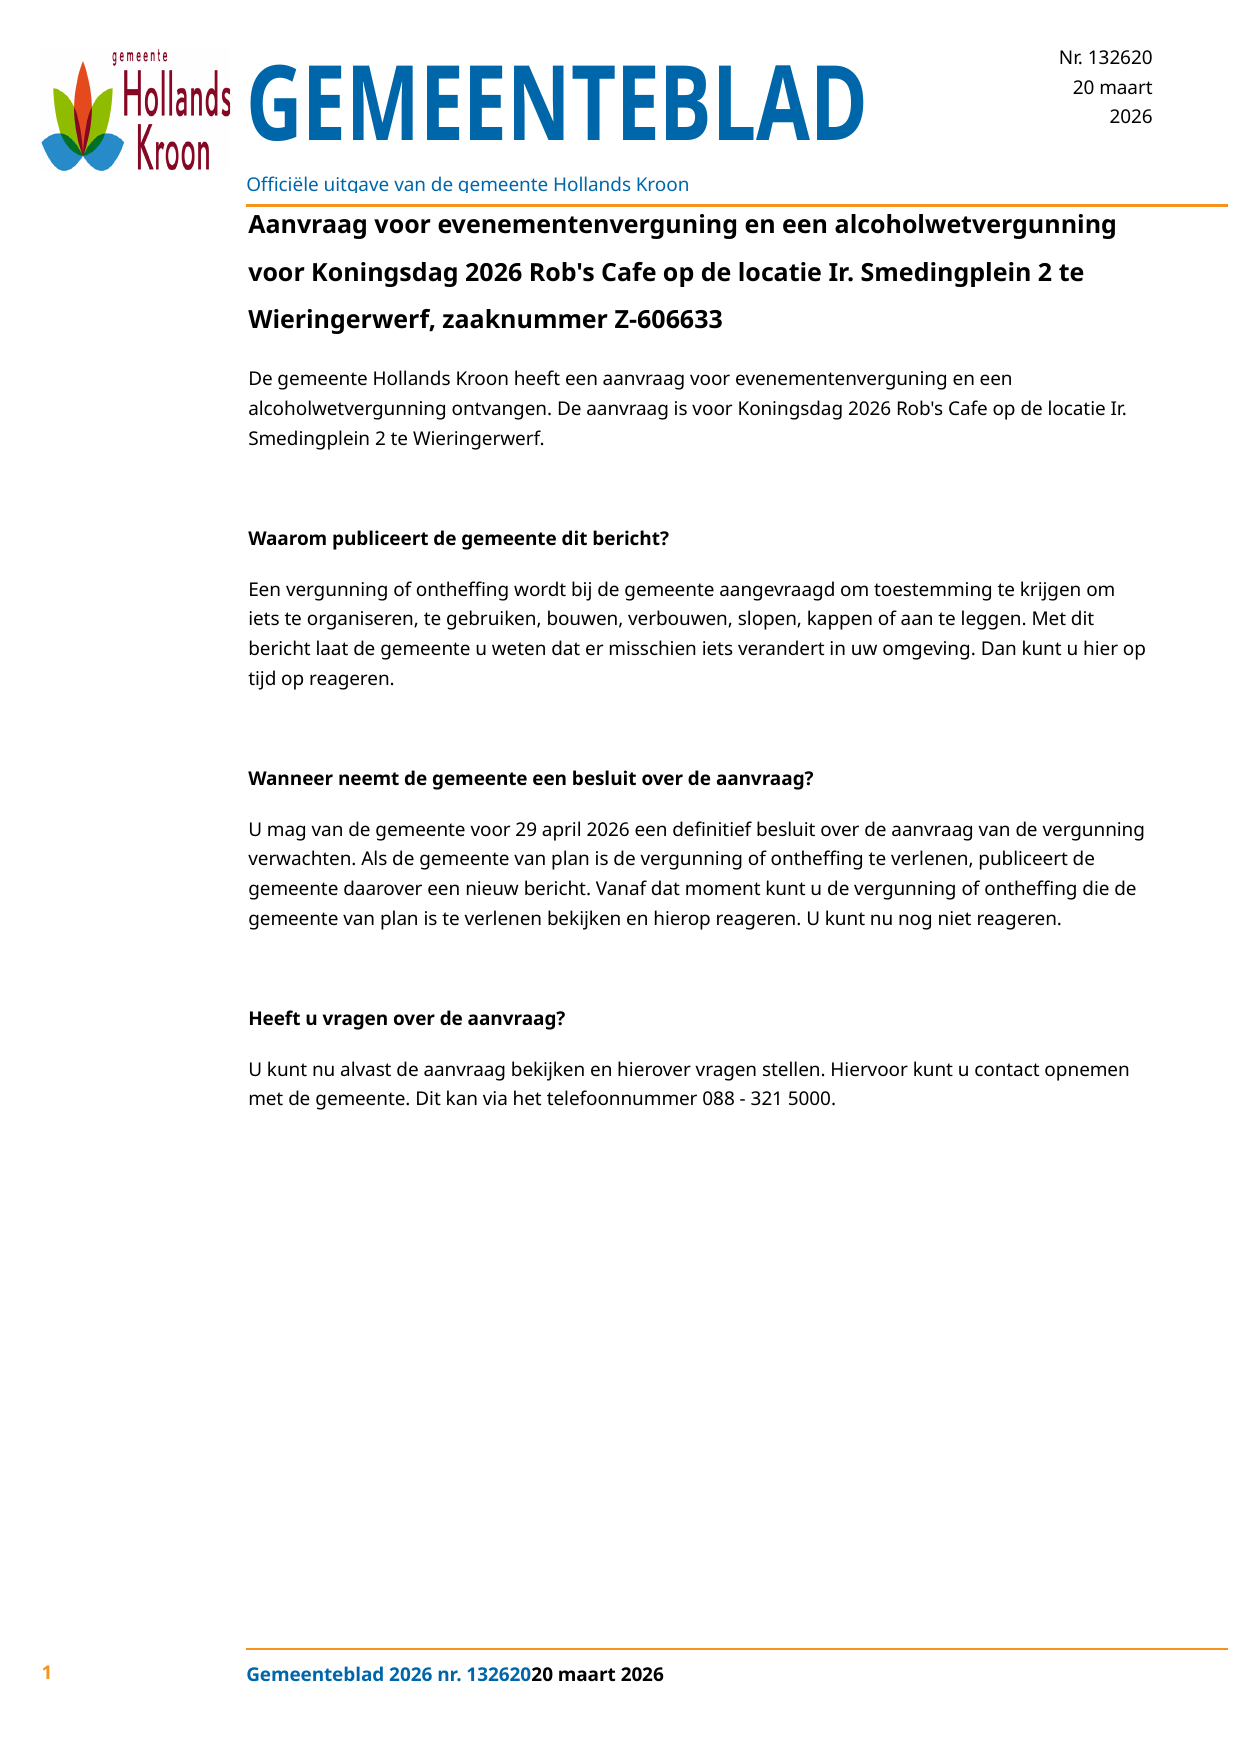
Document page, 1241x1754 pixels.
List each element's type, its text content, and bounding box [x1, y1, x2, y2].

text Een vergunning of ontheffing wordt bij de gemeente aangevraagd om toestemming te krijgen om iets te organiseren, te gebruiken, bouwen, verbouwen, slopen, kappen of aan te leggen. Met dit bericht laat de gemeente u weten dat er misschien iets verandert in uw omgeving. Dan kunt u hier op tijd op reageren. [248, 576, 1152, 690]
text Aanvraag voor evenementenverguning en een alcoholwetvergunning voor Koningsdag 2026 Rob's Cafe op de locatie Ir. Smedingplein 2 te Wieringerwerf, zaaknummer Z-606633 [248, 207, 1152, 336]
text U mag van de gemeente voor 29 april 2026 een definitief besluit over de aanvraag van de vergunning verwachten. Als de gemeente van plan is de vergunning of ontheffing te verlenen, publiceert de gemeente daarover een nieuw bericht. Vanaf dat moment kunt u de vergunning of ontheffing die de gemeente van plan is te verlenen bekijken en hierop reageren. U kunt nu nog niet reageren. [248, 816, 1152, 930]
text Waarom publiceert de gemeente dit bericht? [248, 526, 1152, 551]
text Heeft u vragen over de aanvraag? [248, 1006, 1152, 1031]
picture [41, 47, 231, 172]
text Wanneer neemt de gemeente een besluit over de aanvraag? [248, 766, 1152, 791]
text De gemeente Hollands Kroon heeft een aanvraag voor evenementenverguning en een alcoholwetvergunning ontvangen. De aanvraag is voor Koningsdag 2026 Rob's Cafe op de locatie Ir. Smedingplein 2 te Wieringerwerf. [248, 366, 1152, 450]
text U kunt nu alvast de aanvraag bekijken en hierover vragen stellen. Hiervoor kunt u contact opnemen met de gemeente. Dit kan via het telefoonnummer 088 - 321 5000. [248, 1056, 1152, 1111]
